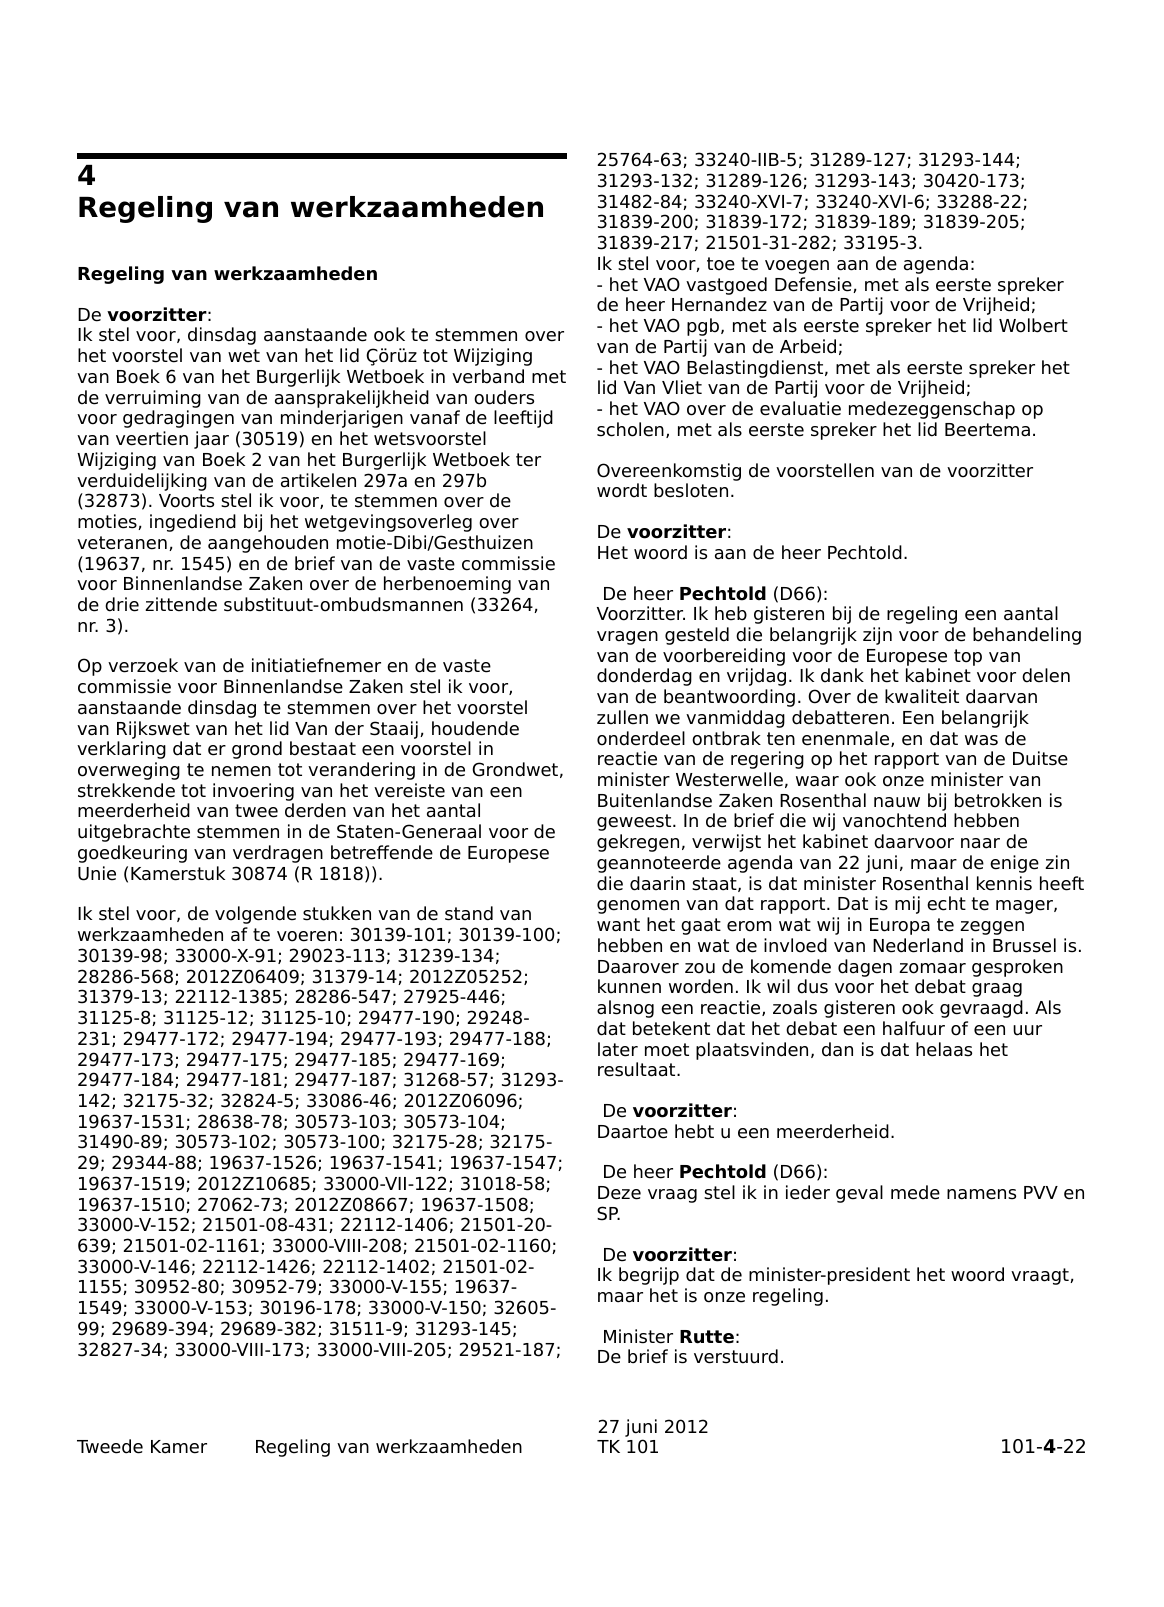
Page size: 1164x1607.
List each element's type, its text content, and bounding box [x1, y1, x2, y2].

text De voorzitter: [77, 304, 567, 325]
text De heer Pechtold (D66): [596, 583, 1087, 604]
text De brief is verstuurd. [596, 1347, 1087, 1368]
text - het VAO over de evaluatie medezeggenschap op scholen, met als eerste spreker het lid Beertema. [596, 399, 1087, 440]
text Voorzitter. Ik heb gisteren bij de regeling een aantal vragen gesteld die belangrijk zijn voor de behandeling van de voorbereiding voor de Europese top van donderdag en vrijdag. Ik dank het kabinet voor delen van de beantwoording. Over de kwaliteit daarvan zullen we vanmiddag debatteren. Een belangrijk onderdeel ontbrak ten enenmale, en dat was de reactie van de regering op het rapport van de Duitse minister Westerwelle, waar ook onze minister van Buitenlandse Zaken Rosenthal nauw bij betrokken is geweest. In de brief die wij vanochtend hebben gekregen, verwijst het kabinet daarvoor naar de geannoteerde agenda van 22 juni, maar de enige zin die daarin staat, is dat minister Rosenthal kennis heeft genomen van dat rapport. Dat is mij echt te mager, want het gaat erom wat wij in Europa te zeggen hebben en wat de invloed van Nederland in Brussel is. Daarover zou de komende dagen zomaar gesproken kunnen worden. Ik wil dus voor het debat graag alsnog een reactie, zoals gisteren ook gevraagd. Als dat betekent dat het debat een halfuur of een uur later moet plaatsvinden, dan is dat helaas het resultaat. [596, 604, 1087, 1081]
text Ik stel voor, dinsdag aanstaande ook te stemmen over het voorstel van wet van het lid Çörüz tot Wijziging van Boek 6 van het Burgerlijk Wetboek in verband met de verruiming van de aansprakelijkheid van ouders voor gedragingen van minderjarigen vanaf de leeftijd van veertien jaar (30519) en het wetsvoorstel Wijziging van Boek 2 van het Burgerlijk Wetboek ter verduidelijking van de artikelen 297a en 297b (32873). Voorts stel ik voor, te stemmen over de moties, ingediend bij het wetgevingsoverleg over veteranen, de aangehouden motie-Dibi/Gesthuizen (19637, nr. 1545) en de brief van de vaste commissie voor Binnenlandse Zaken over de herbenoeming van de drie zittende substituut-ombudsmannen (33264, nr. 3). [77, 325, 567, 636]
text - het VAO vastgoed Defensie, met als eerste spreker de heer Hernandez van de Partij voor de Vrijheid; [596, 274, 1087, 316]
text Ik stel voor, de volgende stukken van de stand van werkzaamheden af te voeren: 30139-101; 30139-100; 30139-98; 33000-X-91; 29023-113; 31239-134; 28286-568; 2012Z06409; 31379-14; 2012Z05252; 31379-13; 22112-1385; 28286-547; 27925-446; 31125-8; 31125-12; 31125-10; 29477-190; 29248-231; 29477-172; 29477-194; 29477-193; 29477-188; 29477-173; 29477-175; 29477-185; 29477-169; 29477-184; 29477-181; 29477-187; 31268-57; 31293-142; 32175-32; 32824-5; 33086-46; 2012Z06096; 19637-1531; 28638-78; 30573-103; 30573-104; 31490-89; 30573-102; 30573-100; 32175-28; 32175-29; 29344-88; 19637-1526; 19637-1541; 19637-1547; 19637-1519; 2012Z10685; 33000-VII-122; 31018-58; 19637-1510; 27062-73; 2012Z08667; 19637-1508; 33000-V-152; 21501-08-431; 22112-1406; 21501-20-639; 21501-02-1161; 33000-VIII-208; 21501-02-1160; 33000-V-146; 22112-1426; 22112-1402; 21501-02-1155; 30952-80; 30952-79; 33000-V-155; 19637-1549; 33000-V-153; 30196-178; 33000-V-150; 32605-99; 29689-394; 29689-382; 31511-9; 31293-145; 32827-34; 33000-VIII-173; 33000-VIII-205; 29521-187; [77, 904, 567, 1360]
text Overeenkomstig de voorstellen van de voorzitter wordt besloten. [596, 460, 1087, 502]
text Ik stel voor, toe te voegen aan de agenda: [596, 254, 1087, 274]
text Daartoe hebt u een meerderheid. [596, 1122, 1087, 1142]
text De voorzitter: [596, 1101, 1087, 1122]
text De voorzitter: [596, 1244, 1087, 1265]
title 4 Regeling van werkzaamheden [77, 159, 567, 224]
text - het VAO Belastingdienst, met als eerste spreker het lid Van Vliet van de Partij voor de Vrijheid; [596, 357, 1087, 399]
text De voorzitter: [596, 522, 1087, 543]
text Regeling van werkzaamheden [77, 264, 567, 284]
text 25764-63; 33240-IIB-5; 31289-127; 31293-144; 31293-132; 31289-126; 31293-143; 30420-173; 31482-84; 33240-XVI-7; 33240-XVI-6; 33288-22; 31839-200; 31839-172; 31839-189; 31839-205; 31839-217; 21501-31-282; 33195-3. [596, 150, 1087, 254]
text Op verzoek van de initiatiefnemer en de vaste commissie voor Binnenlandse Zaken stel ik voor, aanstaande dinsdag te stemmen over het voorstel van Rijkswet van het lid Van der Staaij, houdende verklaring dat er grond bestaat een voorstel in overweging te nemen tot verandering in de Grondwet, strekkende tot invoering van het vereiste van een meerderheid van twee derden van het aantal uitgebrachte stemmen in de Staten-Generaal voor de goedkeuring van verdragen betreffende de Europese Unie (Kamerstuk 30874 (R 1818)). [77, 656, 567, 884]
text Ik begrijp dat de minister-president het woord vraagt, maar het is onze regeling. [596, 1265, 1087, 1307]
text Het woord is aan de heer Pechtold. [596, 543, 1087, 563]
text Minister Rutte: [596, 1327, 1087, 1347]
text Deze vraag stel ik in ieder geval mede namens PVV en SP. [596, 1183, 1087, 1224]
text De heer Pechtold (D66): [596, 1162, 1087, 1183]
text - het VAO pgb, met als eerste spreker het lid Wolbert van de Partij van de Arbeid; [596, 316, 1087, 357]
